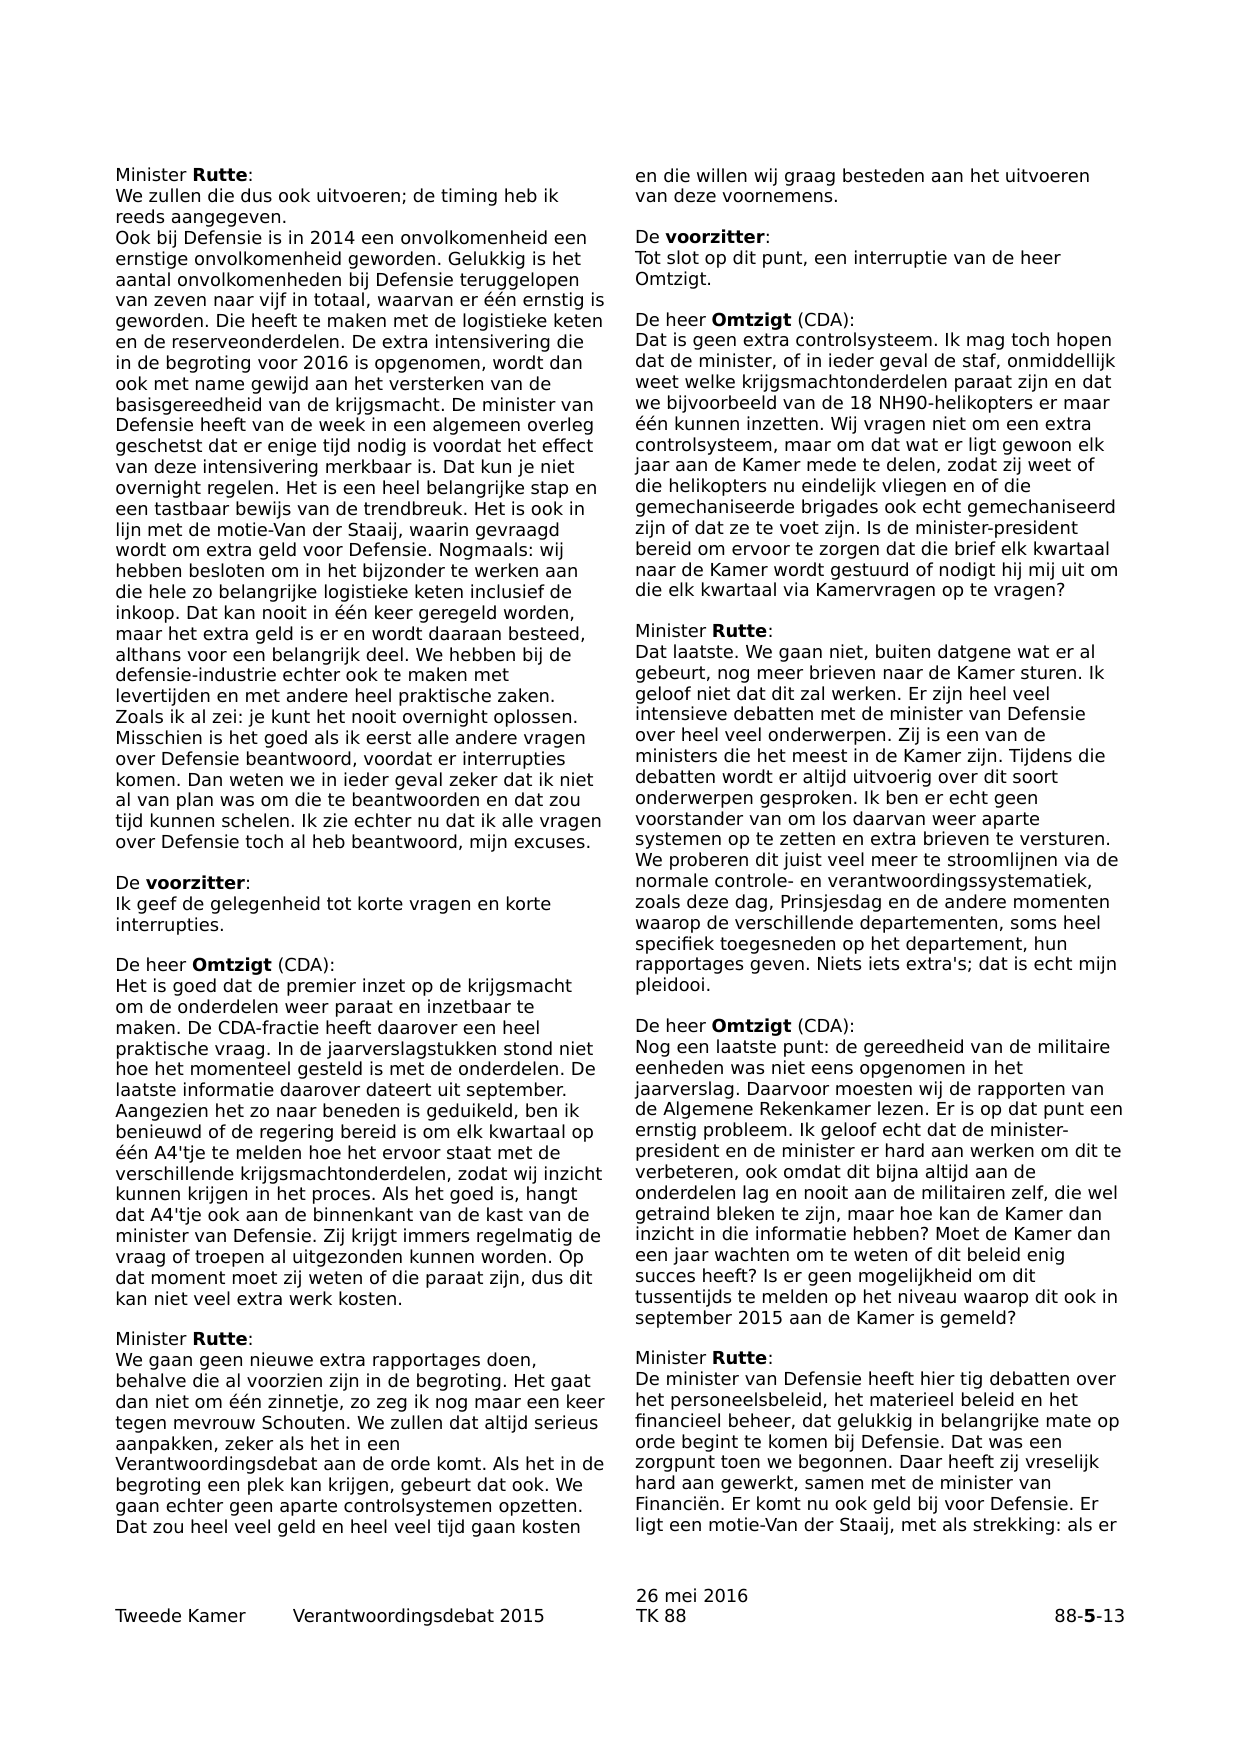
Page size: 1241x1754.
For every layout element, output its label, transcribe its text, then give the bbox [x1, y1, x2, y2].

text Nog een laatste punt: de gereedheid van de militaire eenheden was niet eens opgenomen in het jaarverslag. Daarvoor moesten wij de rapporten van de Algemene Rekenkamer lezen. Er is op dat punt een ernstig probleem. Ik geloof echt dat de minister-president en de minister er hard aan werken om dit te verbeteren, ook omdat dit bijna altijd aan de onderdelen lag en nooit aan de militairen zelf, die wel getraind bleken te zijn, maar hoe kan de Kamer dan inzicht in die informatie hebben? Moet de Kamer dan een jaar wachten om te weten of dit beleid enig succes heeft? Is er geen mogelijkheid om dit tussentijds te melden op het niveau waarop dit ook in september 2015 aan de Kamer is gemeld? [635, 1037, 1125, 1328]
text Minister Rutte: [115, 1329, 605, 1350]
text Minister Rutte: [635, 621, 1125, 642]
text Dat laatste. We gaan niet, buiten datgene wat er al gebeurt, nog meer brieven naar de Kamer sturen. Ik geloof niet dat dit zal werken. Er zijn heel veel intensieve debatten met de minister van Defensie over heel veel onderwerpen. Zij is een van de ministers die het meest in de Kamer zijn. Tijdens die debatten wordt er altijd uitvoerig over dit soort onderwerpen gesproken. Ik ben er echt geen voorstander van om los daarvan weer aparte systemen op te zetten en extra brieven te versturen. We proberen dit juist veel meer te stroomlijnen via de normale controle- en verantwoordingssystematiek, zoals deze dag, Prinsjesdag en de andere momenten waarop de verschillende departementen, soms heel specifiek toegesneden op het departement, hun rapportages geven. Niets iets extra's; dat is echt mijn pleidooi. [635, 642, 1125, 996]
text Dat is geen extra controlsysteem. Ik mag toch hopen dat de minister, of in ieder geval de staf, onmiddellijk weet welke krijgsmachtonderdelen paraat zijn en dat we bijvoorbeeld van de 18 NH90-helikopters er maar één kunnen inzetten. Wij vragen niet om een extra controlsysteem, maar om dat wat er ligt gewoon elk jaar aan de Kamer mede te delen, zodat zij weet of die helikopters nu eindelijk vliegen en of die gemechaniseerde brigades ook echt gemechaniseerd zijn of dat ze te voet zijn. Is de minister-president bereid om ervoor te zorgen dat die brief elk kwartaal naar de Kamer wordt gestuurd of nodigt hij mij uit om die elk kwartaal via Kamervragen op te vragen? [635, 330, 1125, 601]
text en die willen wij graag besteden aan het uitvoeren van deze voornemens. [635, 165, 1125, 207]
text De voorzitter: [635, 227, 1125, 248]
text De heer Omtzigt (CDA): [115, 955, 605, 976]
text De heer Omtzigt (CDA): [635, 309, 1125, 330]
text Ook bij Defensie is in 2014 een onvolkomenheid een ernstige onvolkomenheid geworden. Gelukkig is het aantal onvolkomenheden bij Defensie teruggelopen van zeven naar vijf in totaal, waarvan er één ernstig is geworden. Die heeft te maken met de logistieke keten en de reserveonderdelen. De extra intensivering die in de begroting voor 2016 is opgenomen, wordt dan ook met name gewijd aan het versterken van de basisgereedheid van de krijgsmacht. De minister van Defensie heeft van de week in een algemeen overleg geschetst dat er enige tijd nodig is voordat het effect van deze intensivering merkbaar is. Dat kun je niet overnight regelen. Het is een heel belangrijke stap en een tastbaar bewijs van de trendbreuk. Het is ook in lijn met de motie-Van der Staaij, waarin gevraagd wordt om extra geld voor Defensie. Nogmaals: wij hebben besloten om in het bijzonder te werken aan die hele zo belangrijke logistieke keten inclusief de inkoop. Dat kan nooit in één keer geregeld worden, maar het extra geld is er en wordt daaraan besteed, althans voor een belangrijk deel. We hebben bij de defensie-industrie echter ook te maken met levertijden en met andere heel praktische zaken. Zoals ik al zei: je kunt het nooit overnight oplossen. [115, 228, 605, 728]
text We gaan geen nieuwe extra rapportages doen, behalve die al voorzien zijn in de begroting. Het gaat dan niet om één zinnetje, zo zeg ik nog maar een keer tegen mevrouw Schouten. We zullen dat altijd serieus aanpakken, zeker als het in een Verantwoordingsdebat aan de orde komt. Als het in de begroting een plek kan krijgen, gebeurt dat ook. We gaan echter geen aparte controlsystemen opzetten. Dat zou heel veel geld en heel veel tijd gaan kosten [115, 1350, 605, 1537]
text Tot slot op dit punt, een interruptie van de heer Omtzigt. [635, 248, 1125, 289]
text Minister Rutte: [635, 1348, 1125, 1369]
text Ik geef de gelegenheid tot korte vragen en korte interrupties. [115, 893, 605, 935]
text De minister van Defensie heeft hier tig debatten over het personeelsbeleid, het materieel beleid en het financieel beheer, dat gelukkig in belangrijke mate op orde begint te komen bij Defensie. Dat was een zorgpunt toen we begonnen. Daar heeft zij vreselijk hard aan gewerkt, samen met de minister van Financiën. Er komt nu ook geld bij voor Defensie. Er ligt een motie-Van der Staaij, met als strekking: als er [635, 1369, 1125, 1536]
text De voorzitter: [115, 873, 605, 893]
text Misschien is het goed als ik eerst alle andere vragen over Defensie beantwoord, voordat er interrupties komen. Dan weten we in ieder geval zeker dat ik niet al van plan was om die te beantwoorden en dat zou tijd kunnen schelen. Ik zie echter nu dat ik alle vragen over Defensie toch al heb beantwoord, mijn excuses. [115, 728, 605, 853]
text Het is goed dat de premier inzet op de krijgsmacht om de onderdelen weer paraat en inzetbaar te maken. De CDA-fractie heeft daarover een heel praktische vraag. In de jaarverslagstukken stond niet hoe het momenteel gesteld is met de onderdelen. De laatste informatie daarover dateert uit september. Aangezien het zo naar beneden is geduikeld, ben ik benieuwd of de regering bereid is om elk kwartaal op één A4'tje te melden hoe het ervoor staat met de verschillende krijgsmachtonderdelen, zodat wij inzicht kunnen krijgen in het proces. Als het goed is, hangt dat A4'tje ook aan de binnenkant van de kast van de minister van Defensie. Zij krijgt immers regelmatig de vraag of troepen al uitgezonden kunnen worden. Op dat moment moet zij weten of die paraat zijn, dus dit kan niet veel extra werk kosten. [115, 976, 605, 1309]
text De heer Omtzigt (CDA): [635, 1016, 1125, 1037]
text We zullen die dus ook uitvoeren; de timing heb ik reeds aangegeven. [115, 186, 605, 228]
text Minister Rutte: [115, 165, 605, 186]
